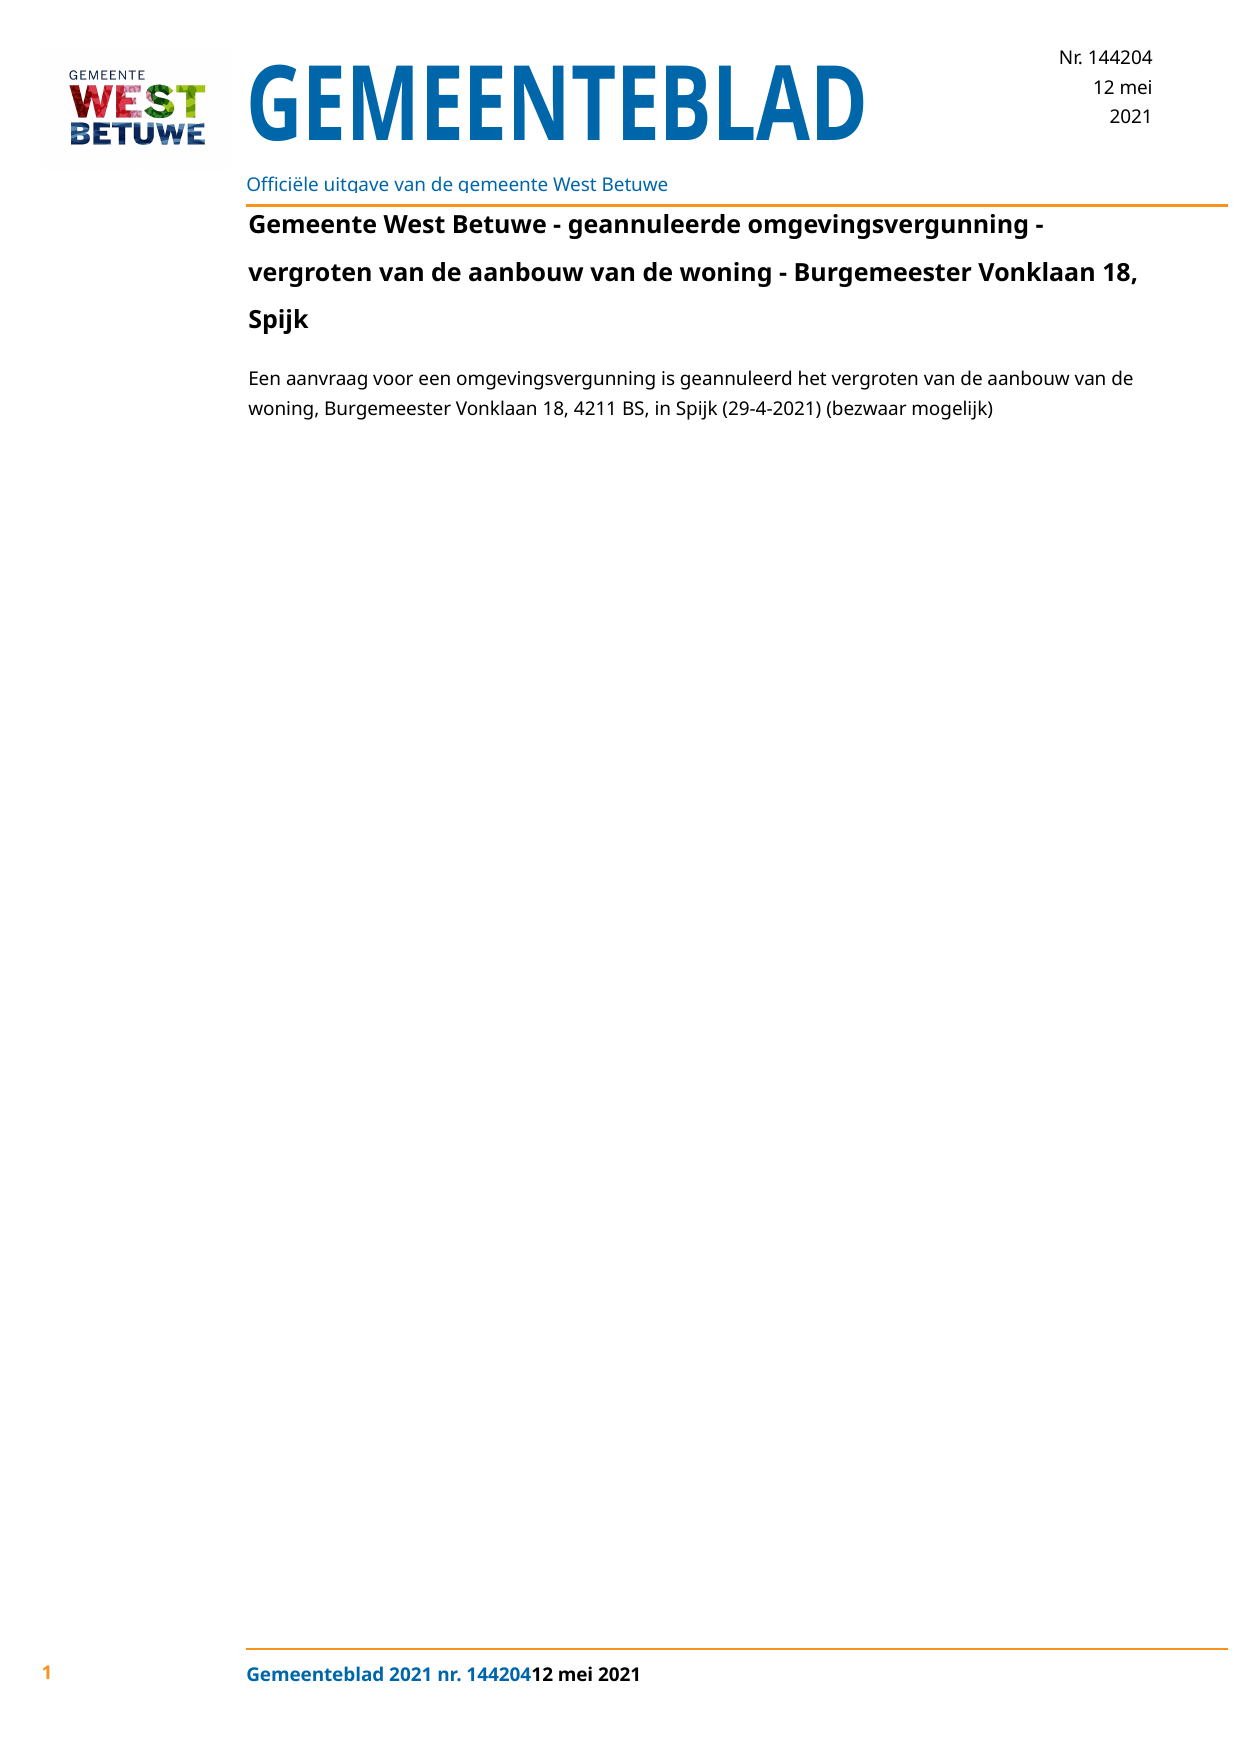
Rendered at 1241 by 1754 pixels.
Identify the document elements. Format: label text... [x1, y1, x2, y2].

text Een aanvraag voor een omgevingsvergunning is geannuleerd het vergroten van de aanbouw van de woning, Burgemeester Vonklaan 18, 4211 BS, in Spijk (29-4-2021) (bezwaar mogelijk) [248, 366, 1152, 421]
picture [41, 47, 231, 172]
text Gemeente West Betuwe - geannuleerde omgevingsvergunning - vergroten van de aanbouw van de woning - Burgemeester Vonklaan 18, Spijk [248, 207, 1152, 336]
